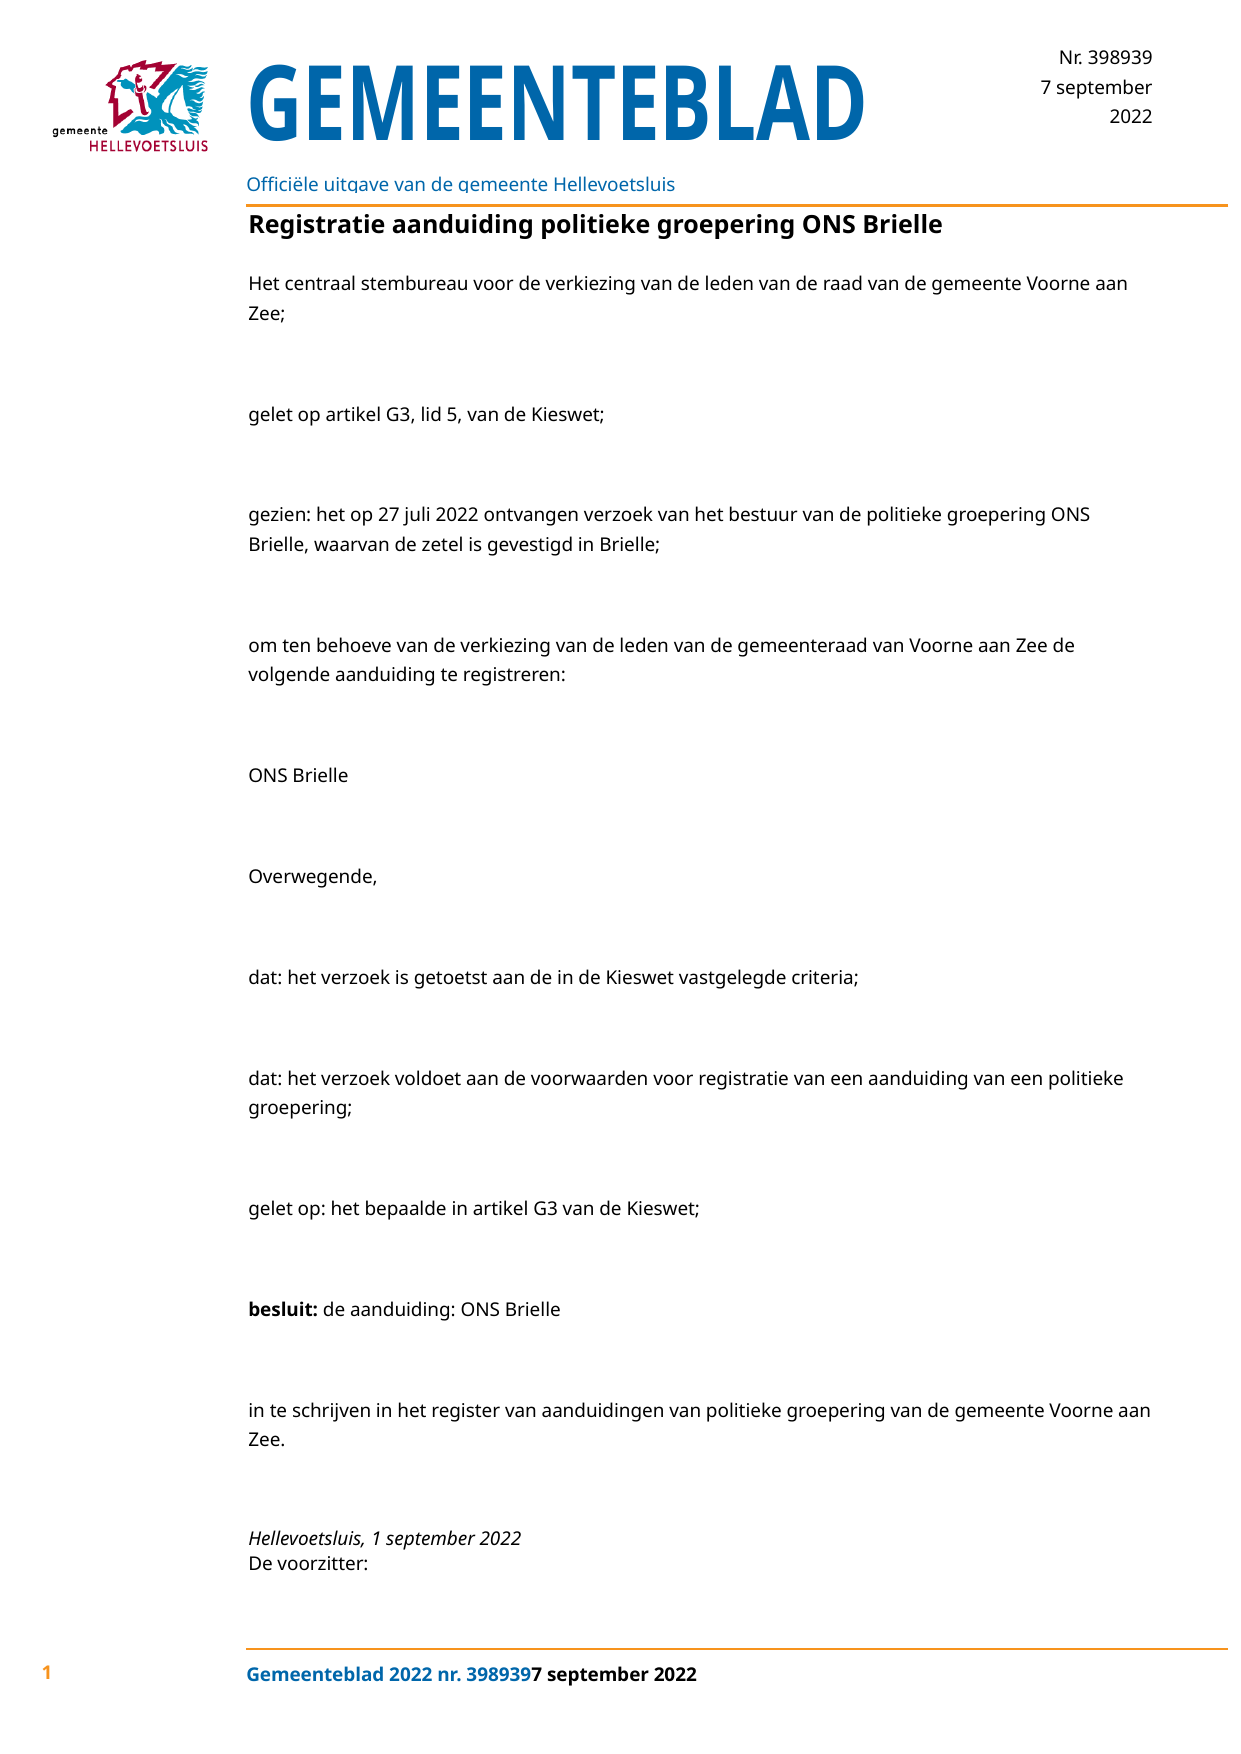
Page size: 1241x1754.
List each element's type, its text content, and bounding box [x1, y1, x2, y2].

text gelet op: het bepaalde in artikel G3 van de Kieswet; [248, 1195, 1152, 1221]
text Hellevoetsluis, 1 september 2022 [248, 1525, 1152, 1551]
text gelet op artikel G3, lid 5, van de Kieswet; [248, 401, 1152, 426]
text in te schrijven in het register van aanduidingen van politieke groepering van de gemeente Voorne aan Zee. [248, 1397, 1152, 1452]
picture [41, 47, 231, 172]
text om ten behoeve van de verkiezing van de leden van de gemeenteraad van Voorne aan Zee de volgende aanduiding te registreren: [248, 632, 1152, 687]
text dat: het verzoek is getoetst aan de in de Kieswet vastgelegde criteria; [248, 964, 1152, 990]
text gezien: het op 27 juli 2022 ontvangen verzoek van het bestuur van de politieke groepering ONS Brielle, waarvan de zetel is gevestigd in Brielle; [248, 502, 1152, 557]
text De voorzitter: [248, 1551, 1152, 1576]
text dat: het verzoek voldoet aan de voorwaarden voor registratie van een aanduiding van een politieke groepering; [248, 1065, 1152, 1120]
text Overwegende, [248, 863, 1152, 889]
text ONS Brielle [248, 762, 1152, 788]
text besluit: de aanduiding: ONS Brielle [248, 1296, 1152, 1322]
text Het centraal stembureau voor de verkiezing van de leden van de raad van de gemeente Voorne aan Zee; [248, 270, 1152, 326]
text Registratie aanduiding politieke groepering ONS Brielle [248, 207, 1152, 241]
